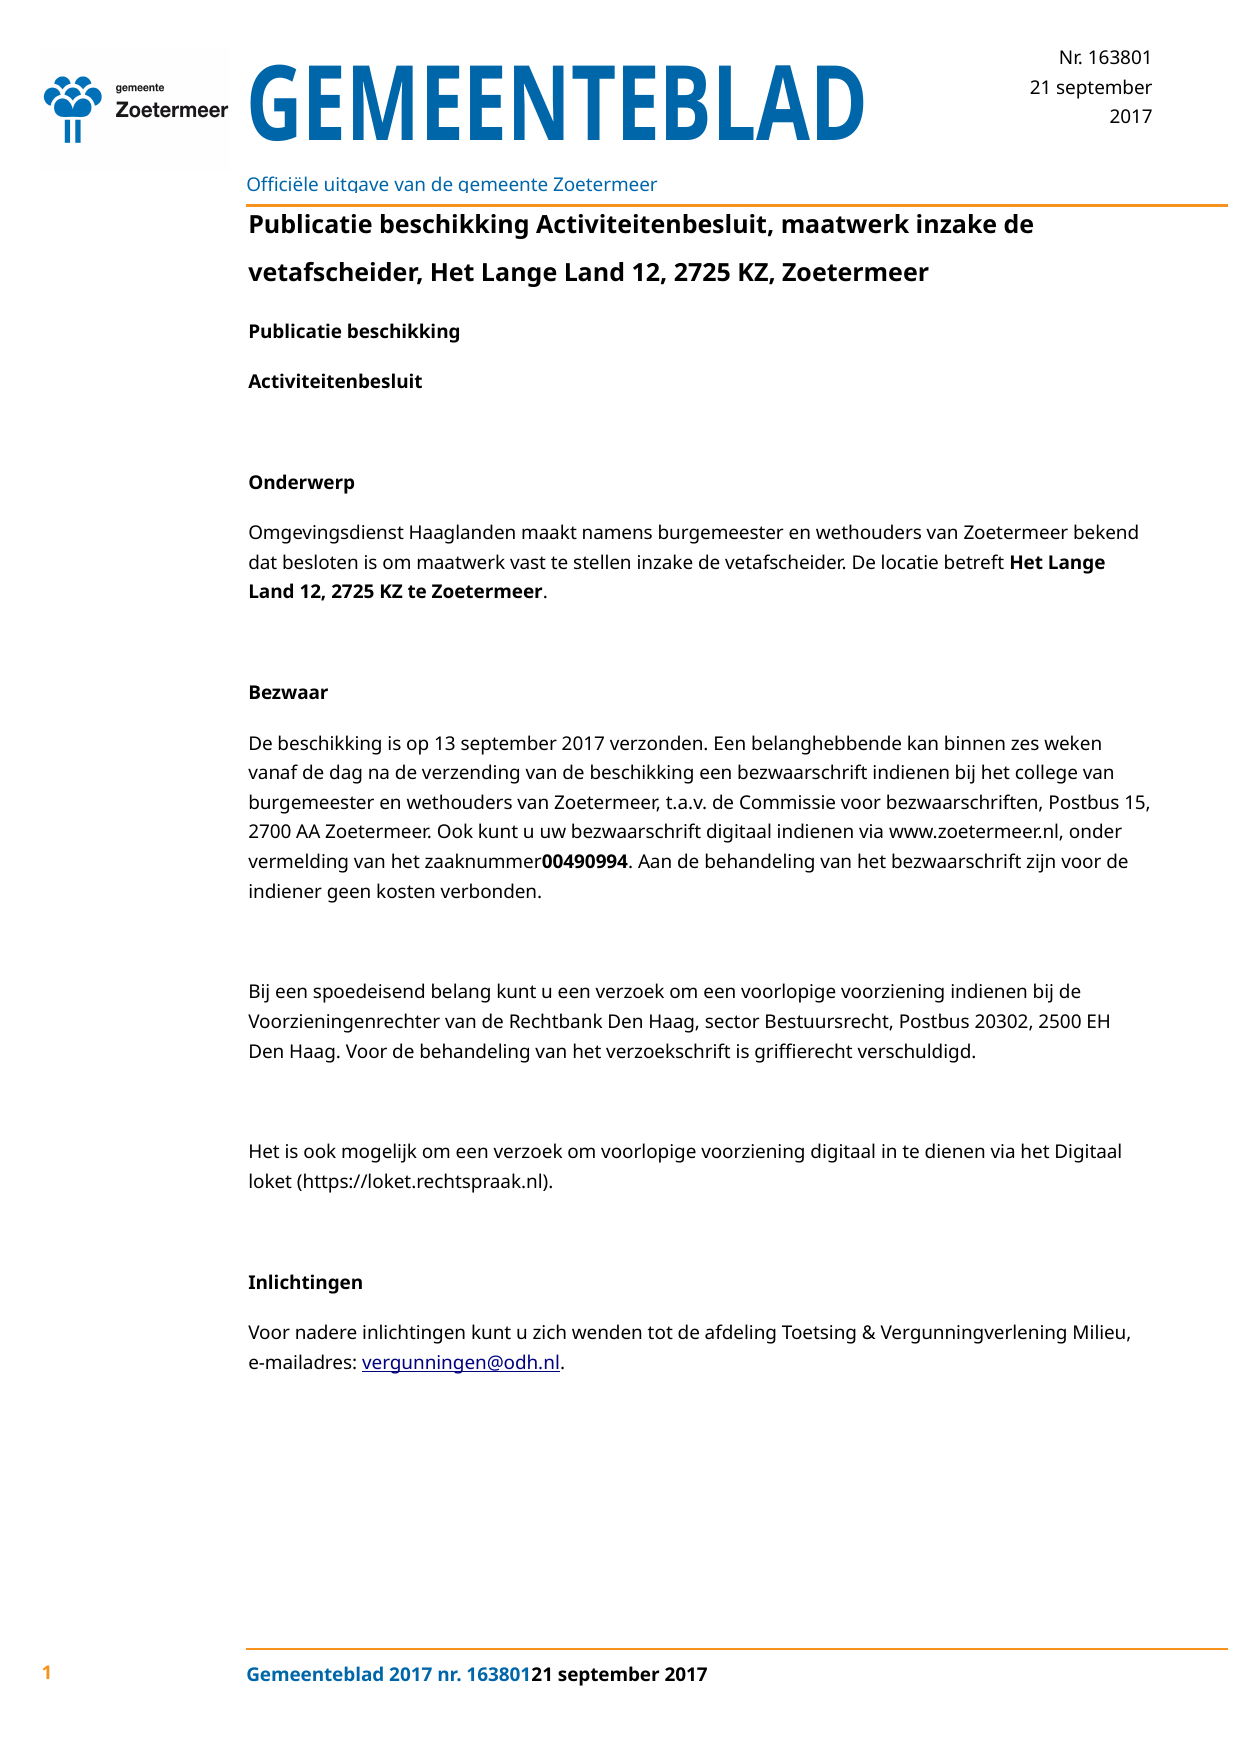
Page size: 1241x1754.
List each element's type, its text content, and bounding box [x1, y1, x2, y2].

text Omgevingsdienst Haaglanden maakt namens burgemeester en wethouders van Zoetermeer bekend dat besloten is om maatwerk vast te stellen inzake de vetafscheider. De locatie betreft Het Lange Land 12, 2725 KZ te Zoetermeer. [248, 519, 1152, 604]
text Inlichtingen [248, 1269, 1152, 1295]
text De beschikking is op 13 september 2017 verzonden. Een belanghebbende kan binnen zes weken vanaf de dag na de verzending van de beschikking een bezwaarschrift indienen bij het college van burgemeester en wethouders van Zoetermeer, t.a.v. de Commissie voor bezwaarschriften, Postbus 15, 2700 AA Zoetermeer. Ook kunt u uw bezwaarschrift digitaal indienen via www.zoetermeer.nl, onder vermelding van het zaaknummer00490994. Aan de behandeling van het bezwaarschrift zijn voor de indiener geen kosten verbonden. [248, 730, 1152, 904]
text Bij een spoedeisend belang kunt u een verzoek om een voorlopige voorziening indienen bij de Voorzieningenrechter van de Rechtbank Den Haag, sector Bestuursrecht, Postbus 20302, 2500 EH Den Haag. Voor de behandeling van het verzoekschrift is griffierecht verschuldigd. [248, 979, 1152, 1064]
picture [41, 47, 231, 172]
text Activiteitenbesluit [248, 368, 1152, 394]
text Publicatie beschikking Activiteitenbesluit, maatwerk inzake de vetafscheider, Het Lange Land 12, 2725 KZ, Zoetermeer [248, 207, 1152, 288]
text Voor nadere inlichtingen kunt u zich wenden tot de afdeling Toetsing & Vergunningverlening Milieu, e-mailadres: vergunningen@odh.nl. [248, 1319, 1152, 1375]
text Onderwerp [248, 469, 1152, 495]
text Bezwaar [248, 679, 1152, 705]
text Publicatie beschikking [248, 318, 1152, 344]
text Het is ook mogelijk om een verzoek om voorlopige voorziening digitaal in te dienen via het Digitaal loket (https://loket.rechtspraak.nl). [248, 1139, 1152, 1194]
